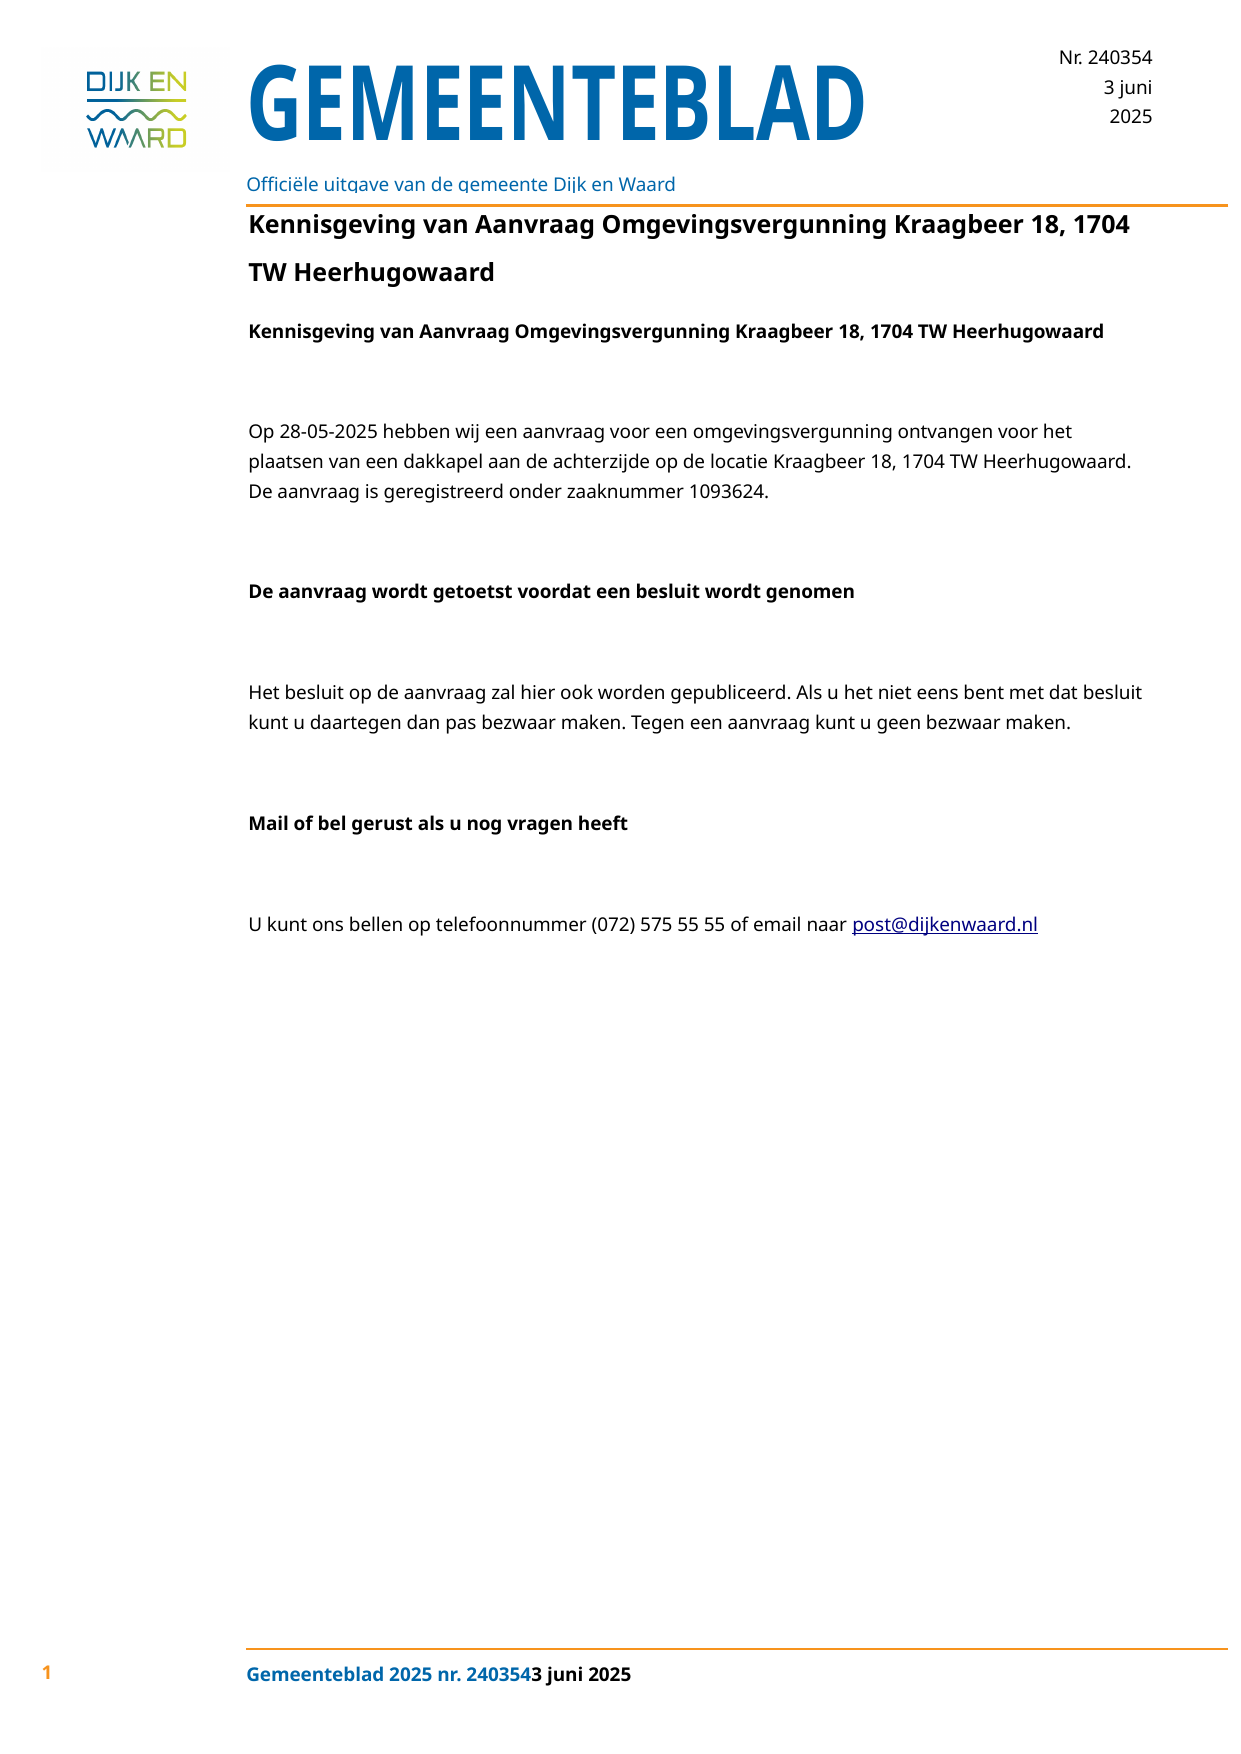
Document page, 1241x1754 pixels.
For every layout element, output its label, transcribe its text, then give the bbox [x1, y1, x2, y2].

picture [41, 47, 231, 172]
text Op 28-05-2025 hebben wij een aanvraag voor een omgevingsvergunning ontvangen voor het plaatsen van een dakkapel aan de achterzijde op de locatie Kraagbeer 18, 1704 TW Heerhugowaard. De aanvraag is geregistreerd onder zaaknummer 1093624. [248, 419, 1152, 504]
text Kennisgeving van Aanvraag Omgevingsvergunning Kraagbeer 18, 1704 TW Heerhugowaard [248, 207, 1152, 288]
text U kunt ons bellen op telefoonnummer (072) 575 55 55 of email naar post@dijkenwaard.nl [248, 911, 1152, 937]
text Kennisgeving van Aanvraag Omgevingsvergunning Kraagbeer 18, 1704 TW Heerhugowaard [248, 318, 1152, 344]
text Het besluit op de aanvraag zal hier ook worden gepubliceerd. Als u het niet eens bent met dat besluit kunt u daartegen dan pas bezwaar maken. Tegen een aanvraag kunt u geen bezwaar maken. [248, 679, 1152, 735]
text De aanvraag wordt getoetst voordat een besluit wordt genomen [248, 579, 1152, 604]
text Mail of bel gerust als u nog vragen heeft [248, 810, 1152, 836]
